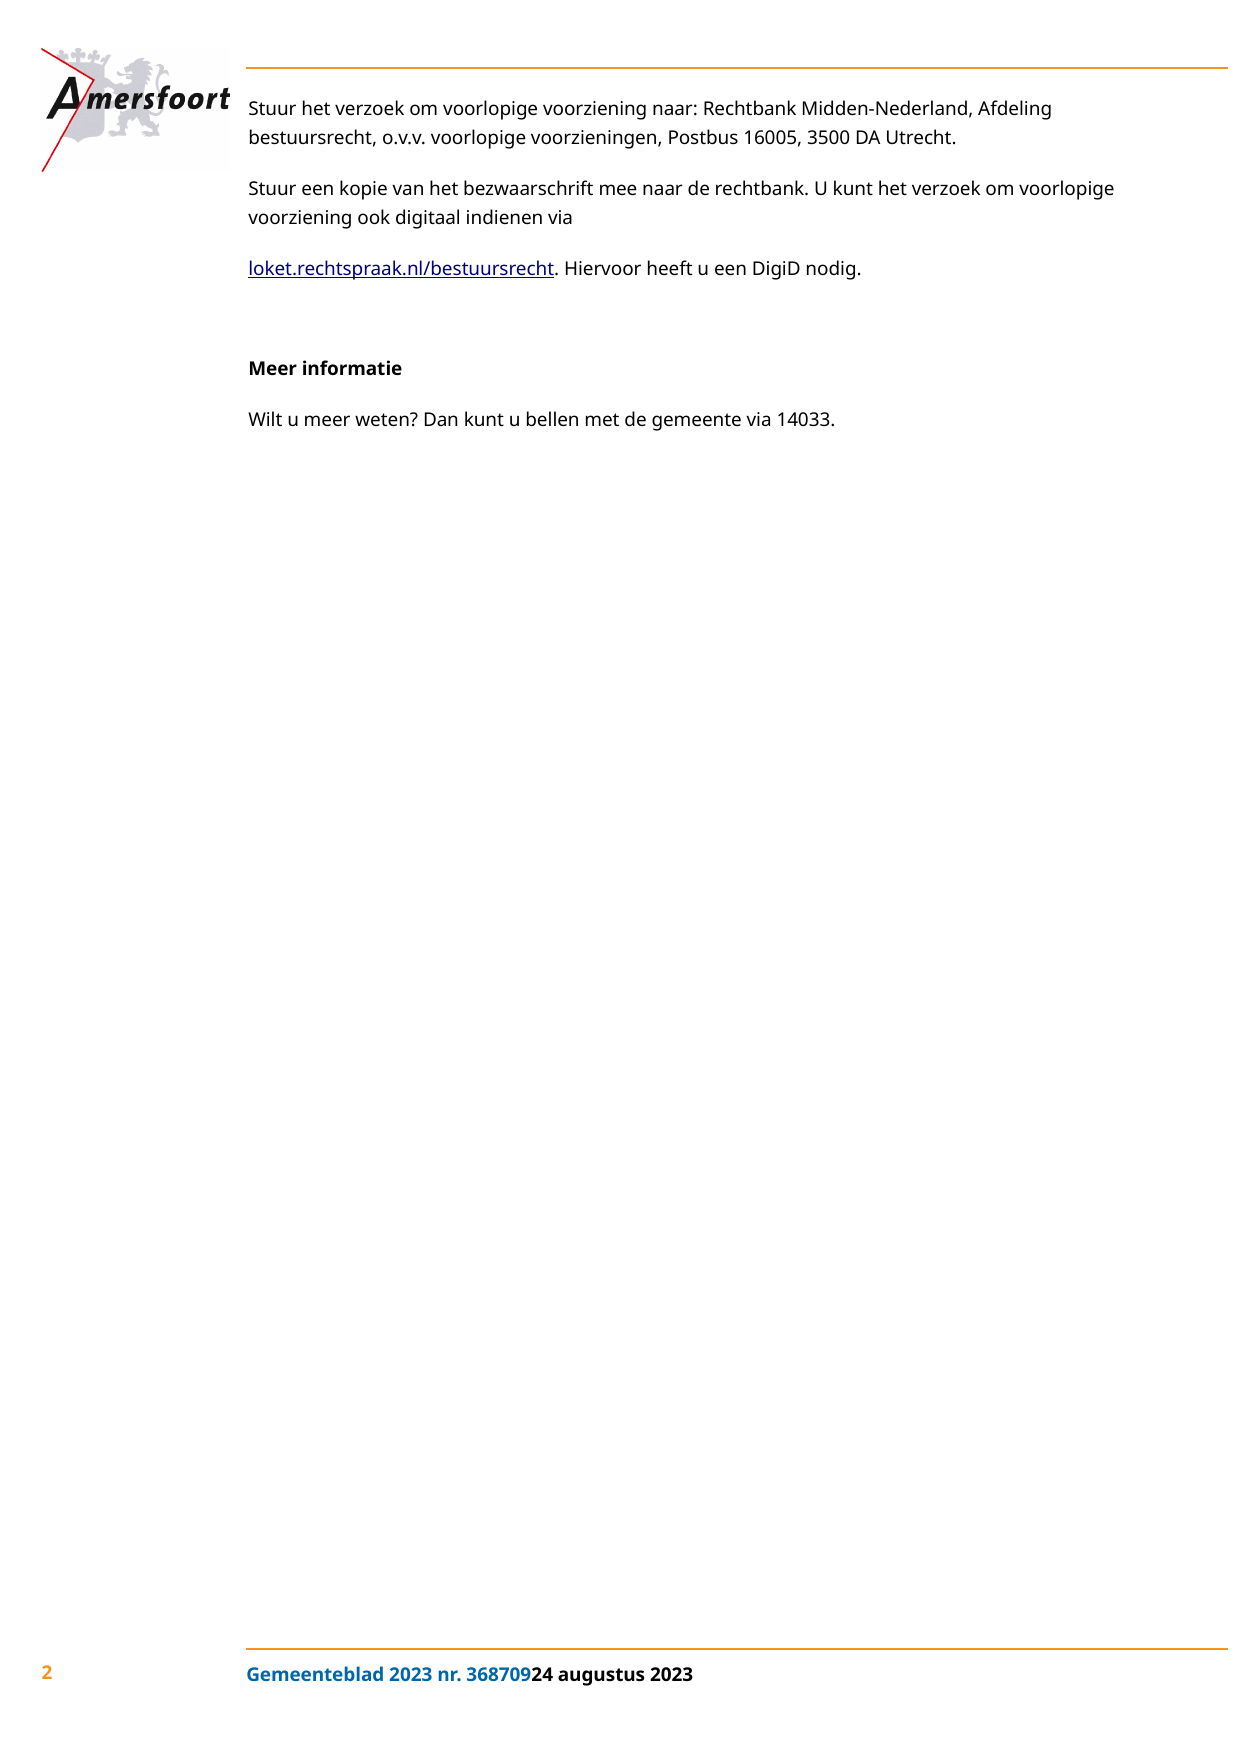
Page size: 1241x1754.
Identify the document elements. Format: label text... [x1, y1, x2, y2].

text Wilt u meer weten? Dan kunt u bellen met de gemeente via 14033. [248, 406, 1152, 432]
text Stuur een kopie van het bezwaarschrift mee naar de rechtbank. U kunt het verzoek om voorlopige voorziening ook digitaal indienen via [248, 175, 1152, 230]
text Meer informatie [248, 356, 1152, 381]
text Stuur het verzoek om voorlopige voorziening naar: Rechtbank Midden-Nederland, Afdeling bestuursrecht, o.v.v. voorlopige voorzieningen, Postbus 16005, 3500 DA Utrecht. [248, 95, 1152, 150]
picture [41, 47, 231, 172]
text loket.rechtspraak.nl/bestuursrecht. Hiervoor heeft u een DigiD nodig. [248, 255, 1152, 281]
